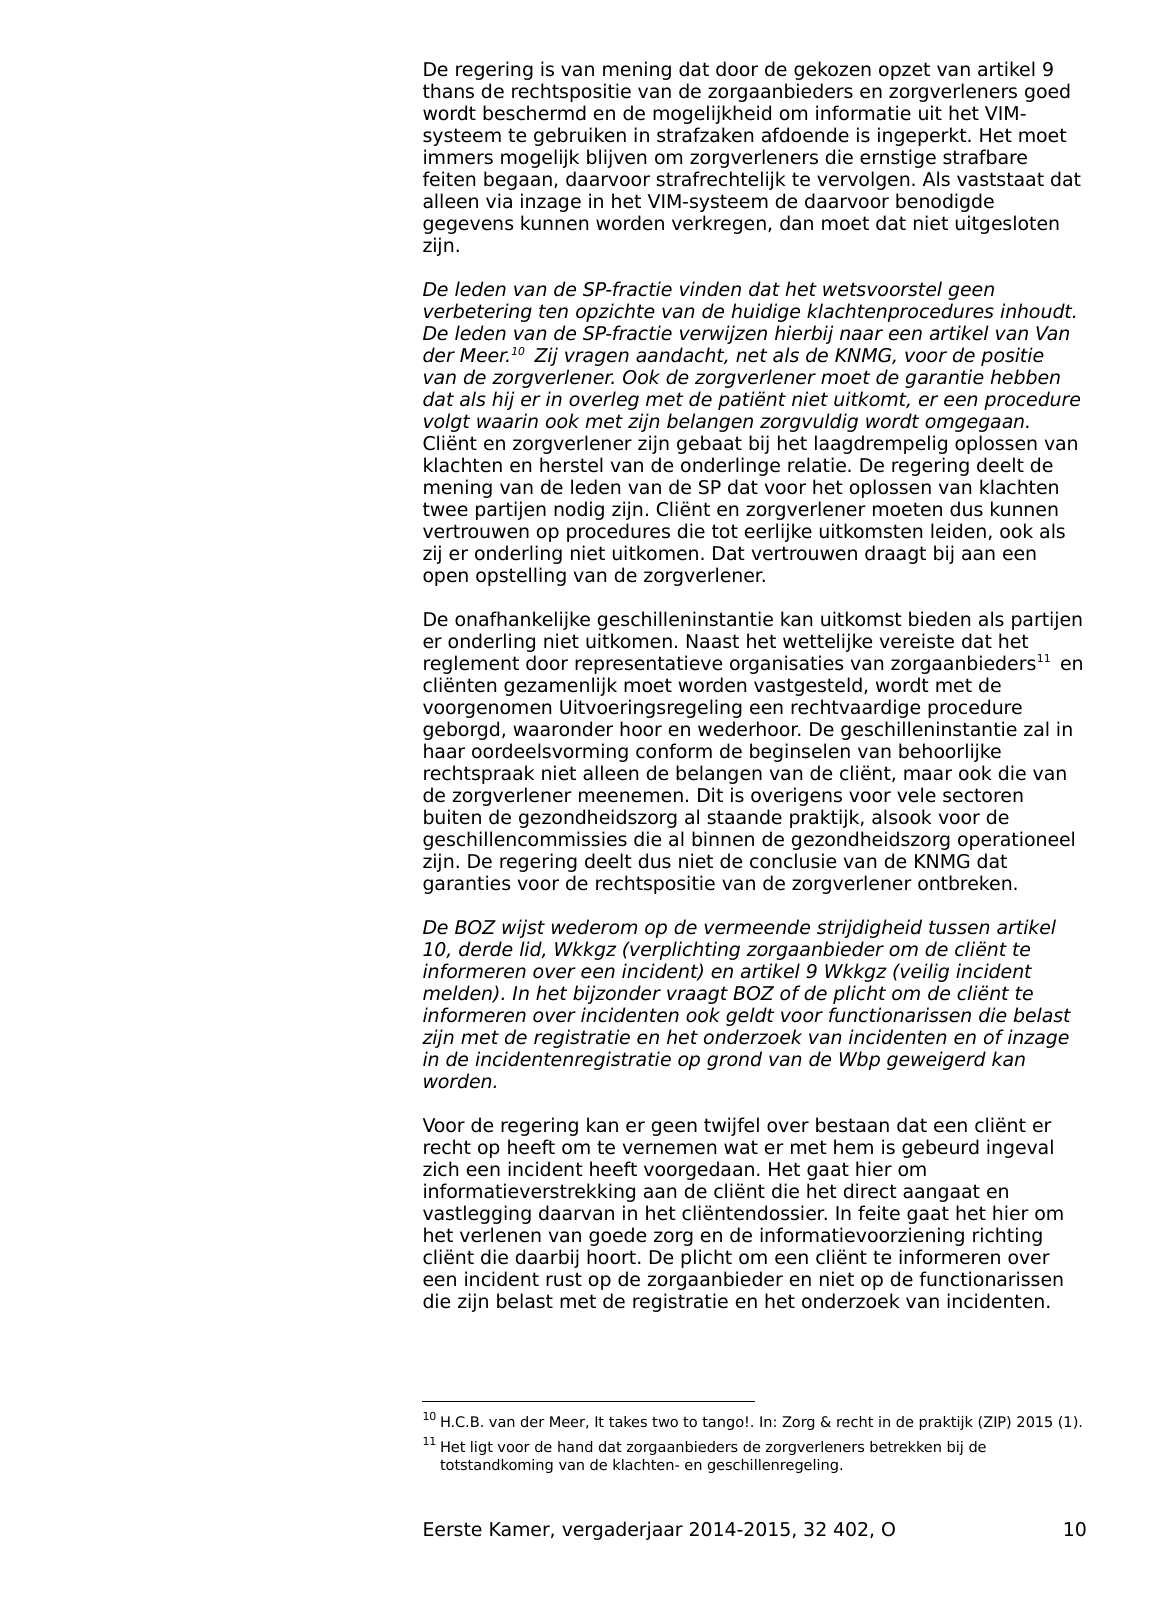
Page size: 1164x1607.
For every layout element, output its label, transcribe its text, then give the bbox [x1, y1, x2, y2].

text De regering is van mening dat door de gekozen opzet van artikel 9 thans de rechtspositie van de zorgaanbieders en zorgverleners goed wordt beschermd en de mogelijkheid om informatie uit het VIM-systeem te gebruiken in strafzaken afdoende is ingeperkt. Het moet immers mogelijk blijven om zorgverleners die ernstige strafbare feiten begaan, daarvoor strafrechtelijk te vervolgen. Als vaststaat dat alleen via inzage in het VIM-systeem de daarvoor benodigde gegevens kunnen worden verkregen, dan moet dat niet uitgesloten zijn. [422, 59, 1087, 257]
text Voor de regering kan er geen twijfel over bestaan dat een cliënt er recht op heeft om te vernemen wat er met hem is gebeurd ingeval zich een incident heeft voorgedaan. Het gaat hier om informatieverstrekking aan de cliënt die het direct aangaat en vastlegging daarvan in het cliëntendossier. In feite gaat het hier om het verlenen van goede zorg en de informatievoorziening richting cliënt die daarbij hoort. De plicht om een cliënt te informeren over een incident rust op de zorgaanbieder en niet op de functionarissen die zijn belast met de registratie en het onderzoek van incidenten. [422, 1115, 1087, 1313]
text De BOZ wijst wederom op de vermeende strijdigheid tussen artikel 10, derde lid, Wkkgz (verplichting zorgaanbieder om de cliënt te informeren over een incident) en artikel 9 Wkkgz (veilig incident melden). In het bijzonder vraagt BOZ of de plicht om de cliënt te informeren over incidenten ook geldt voor functionarissen die belast zijn met de registratie en het onderzoek van incidenten en of inzage in de incidentenregistratie op grond van de Wbp geweigerd kan worden. [422, 917, 1087, 1093]
text De leden van de SP-fractie vinden dat het wetsvoorstel geen verbetering ten opzichte van de huidige klachtenprocedures inhoudt. De leden van de SP-fractie verwijzen hierbij naar een artikel van Van der Meer. Zij vragen aandacht, net als de KNMG, voor de positie van de zorgverlener. Ook de zorgverlener moet de garantie hebben dat als hij er in overleg met de patiënt niet uitkomt, er een procedure volgt waarin ook met zijn belangen zorgvuldig wordt omgegaan. [422, 279, 1087, 433]
text Cliënt en zorgverlener zijn gebaat bij het laagdrempelig oplossen van klachten en herstel van de onderlinge relatie. De regering deelt de mening van de leden van de SP dat voor het oplossen van klachten twee partijen nodig zijn. Cliënt en zorgverlener moeten dus kunnen vertrouwen op procedures die tot eerlijke uitkomsten leiden, ook als zij er onderling niet uitkomen. Dat vertrouwen draagt bij aan een open opstelling van de zorgverlener. [422, 433, 1087, 587]
text Het ligt voor de hand dat zorgaanbieders de zorgverleners betrekken bij de totstandkoming van de klachten- en geschillenregeling. [422, 1435, 1087, 1474]
text H.C.B. van der Meer, It takes two to tango!. In: Zorg & recht in de praktijk (ZIP) 2015 (1). [422, 1410, 1087, 1432]
text De onafhankelijke geschilleninstantie kan uitkomst bieden als partijen er onderling niet uitkomen. Naast het wettelijke vereiste dat het reglement door representatieve organisaties van zorgaanbieders en cliënten gezamenlijk moet worden vastgesteld, wordt met de voorgenomen Uitvoeringsregeling een rechtvaardige procedure geborgd, waaronder hoor en wederhoor. De geschilleninstantie zal in haar oordeelsvorming conform de beginselen van behoorlijke rechtspraak niet alleen de belangen van de cliënt, maar ook die van de zorgverlener meenemen. Dit is overigens voor vele sectoren buiten de gezondheidszorg al staande praktijk, alsook voor de geschillencommissies die al binnen de gezondheidszorg operationeel zijn. De regering deelt dus niet de conclusie van de KNMG dat garanties voor de rechtspositie van de zorgverlener ontbreken. [422, 609, 1087, 895]
